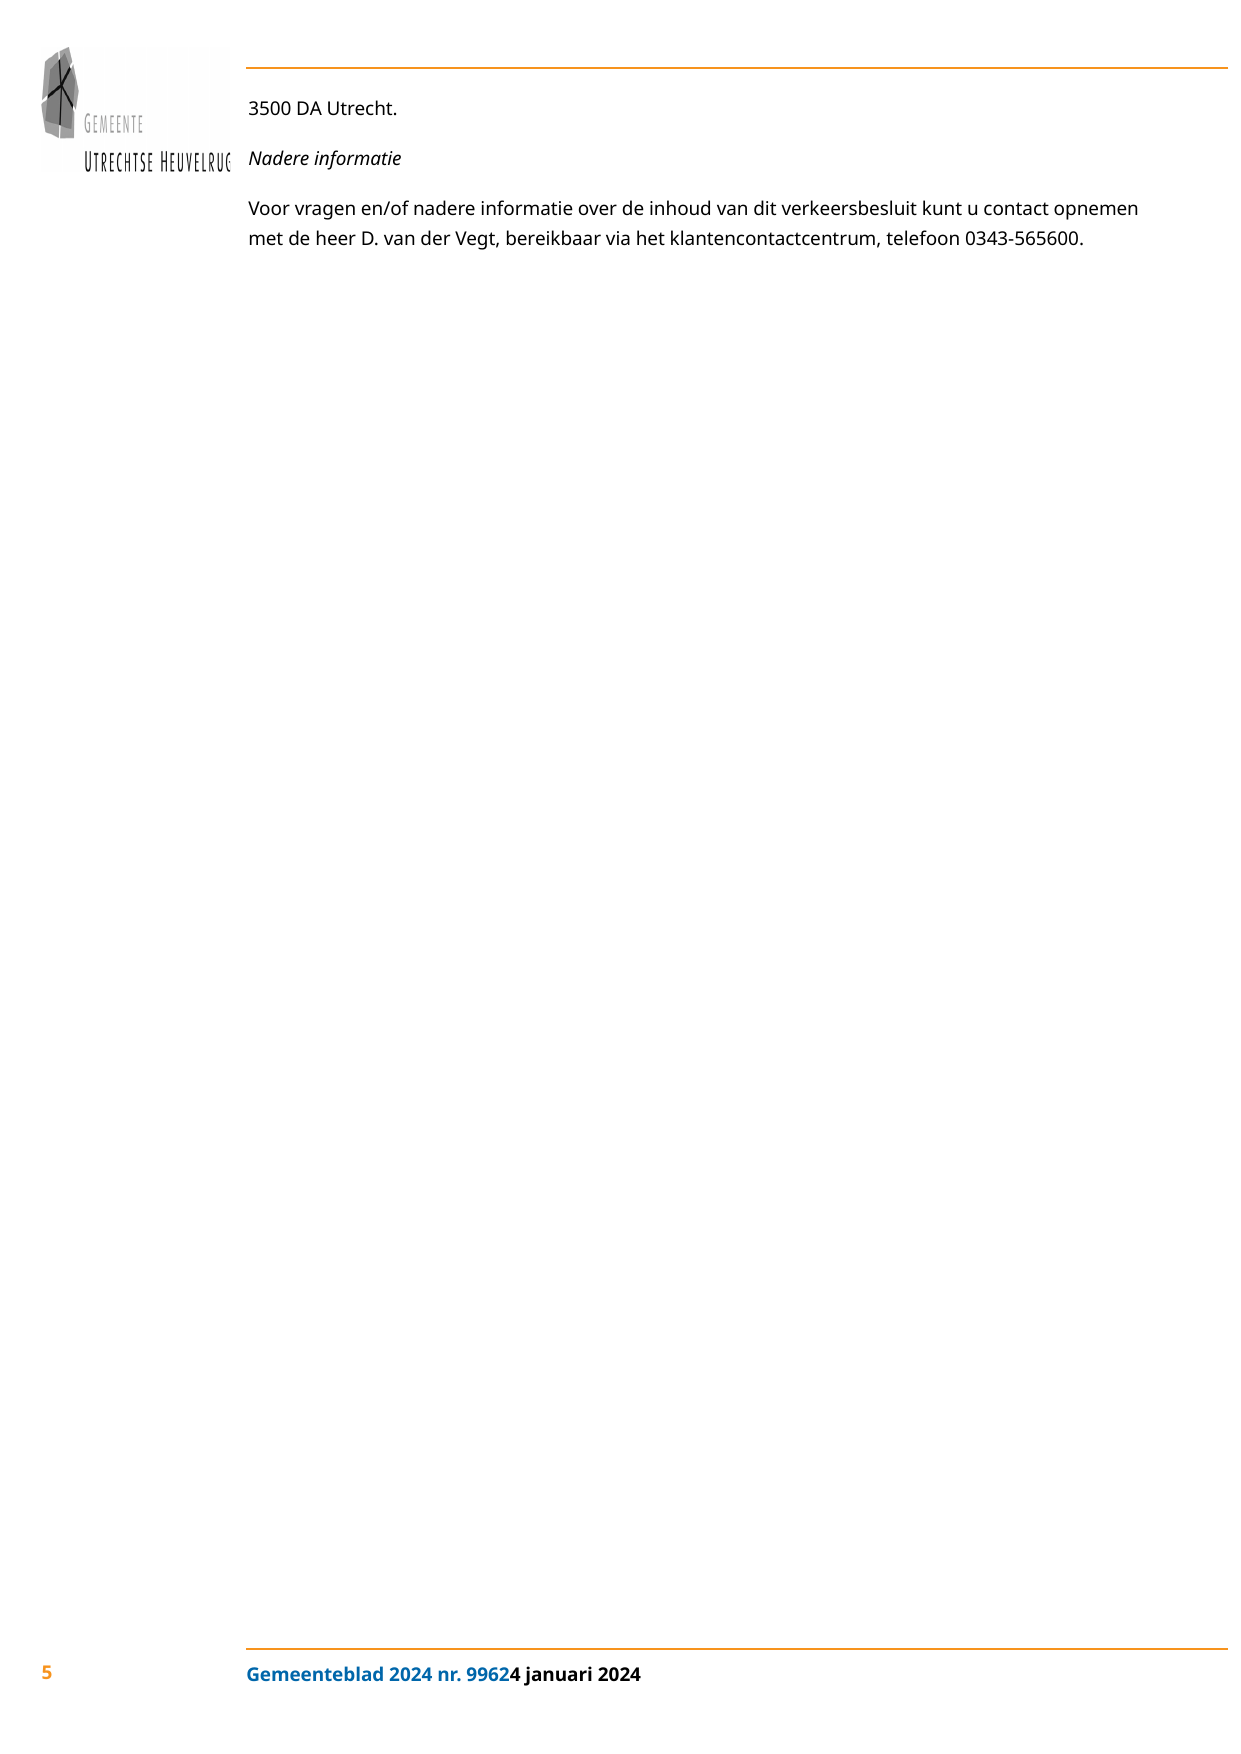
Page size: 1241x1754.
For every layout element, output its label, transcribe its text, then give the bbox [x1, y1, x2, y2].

text Voor vragen en/of nadere informatie over de inhoud van dit verkeersbesluit kunt u contact opnemen met de heer D. van der Vegt, bereikbaar via het klantencontactcentrum, telefoon 0343-565600. [248, 196, 1152, 251]
text Nadere informatie [248, 145, 1152, 171]
picture [41, 47, 231, 172]
text 3500 DA Utrecht. [248, 95, 1152, 121]
